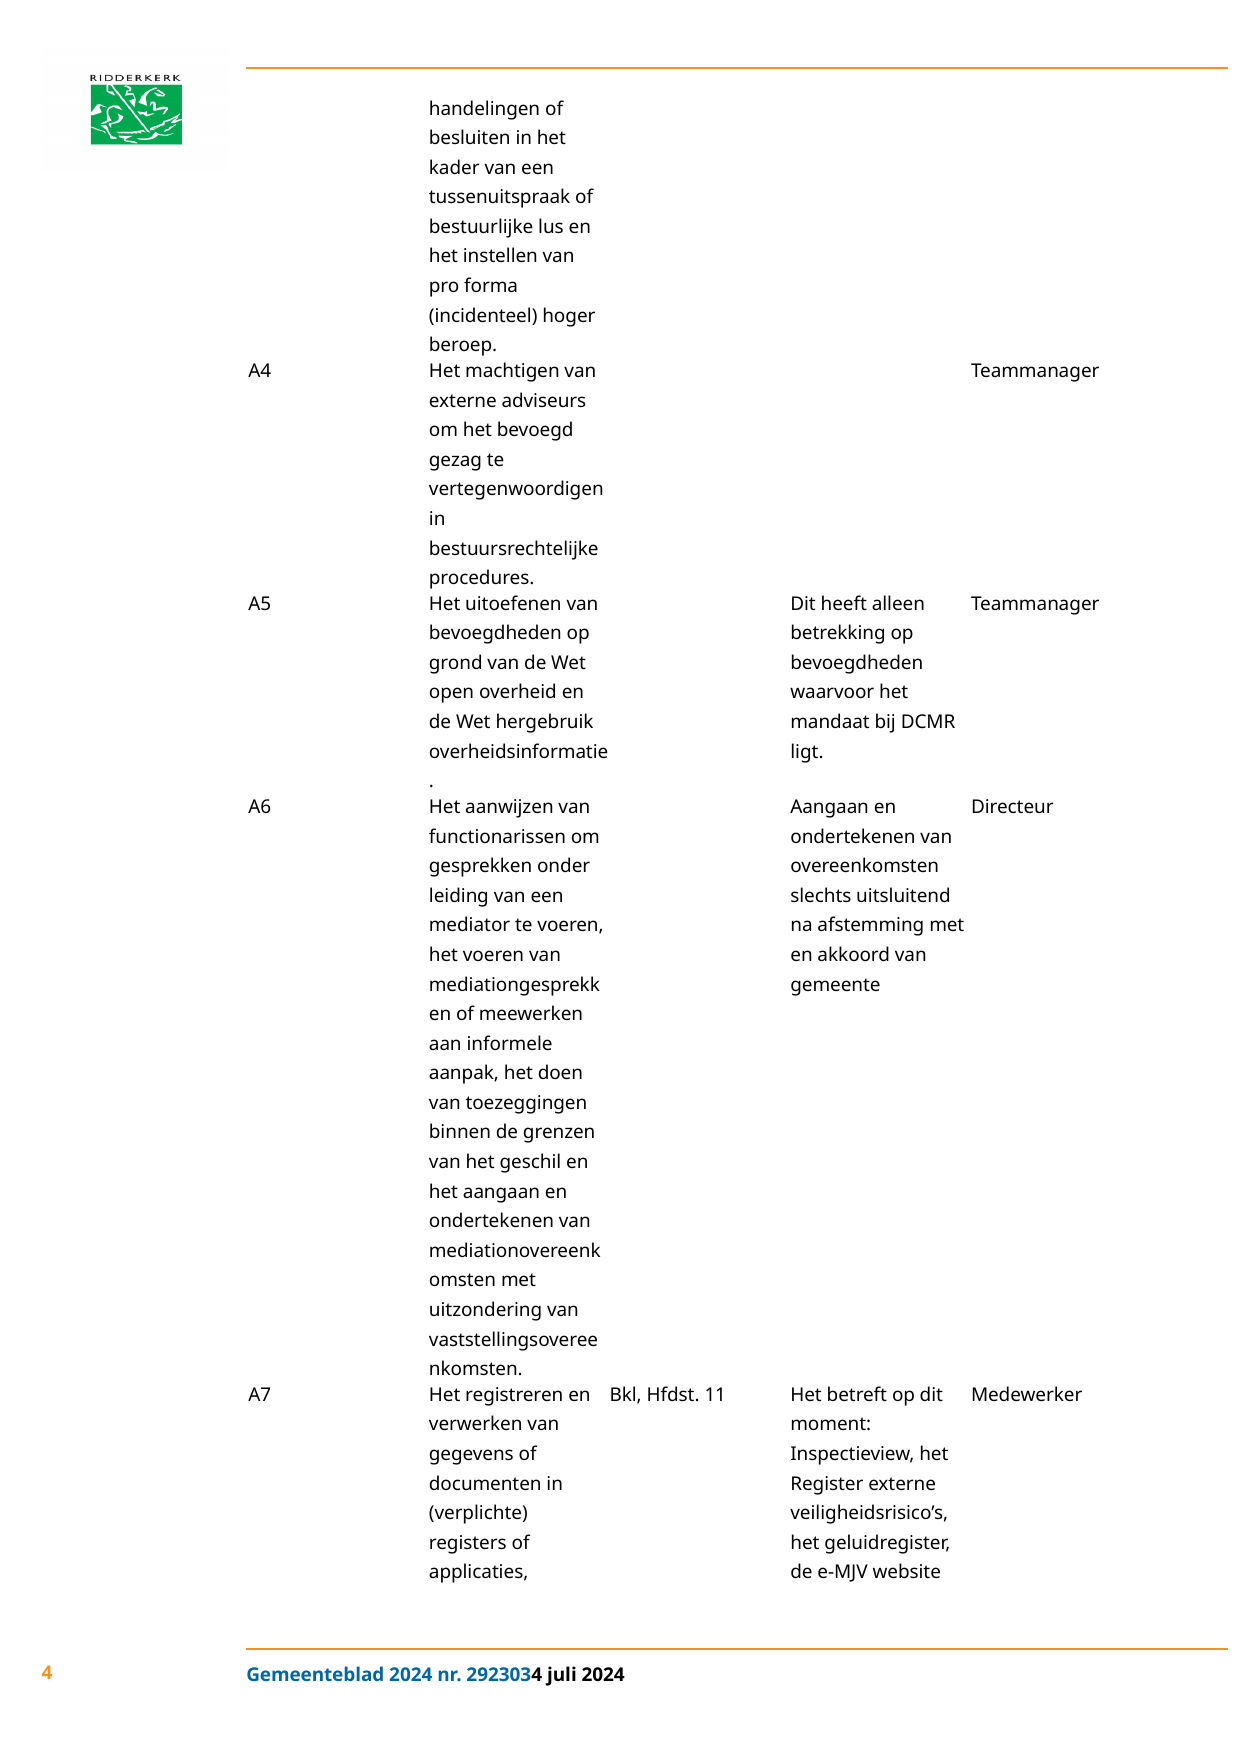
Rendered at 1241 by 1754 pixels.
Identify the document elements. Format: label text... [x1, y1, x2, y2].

table_cell [609, 590, 790, 793]
table_cell [609, 793, 790, 1381]
table_cell handelingen of besluiten in het kader van een tussenuitspraak of bestuurlijke lus en het instellen van pro forma (incidenteel) hoger beroep. [429, 95, 609, 357]
table_cell Het uitoefenen van bevoegdheden op grond van de Wet open overheid en de Wet hergebruik overheidsinformatie. [429, 590, 609, 793]
table_cell Het registreren en verwerken van gegevens of documenten in (verplichte) registers of applicaties, [429, 1381, 609, 1584]
table_cell A5 [248, 590, 429, 793]
table_cell Medewerker [971, 1381, 1152, 1584]
table_cell A7 [248, 1381, 429, 1584]
table_cell Bkl, Hfdst. 11 [609, 1381, 790, 1584]
table_cell [609, 95, 790, 357]
table_cell Het betreft op dit moment: Inspectieview, het Register externe veiligheidsrisico’s, het geluidregister, de e-MJV website [790, 1381, 971, 1584]
table_cell [790, 95, 971, 357]
table_cell A4 [248, 357, 429, 590]
table_cell [971, 95, 1152, 357]
table_cell Het aanwijzen van functionarissen om gesprekken onder leiding van een mediator te voeren, het voeren van mediationgesprekken of meewerken aan informele aanpak, het doen van toezeggingen binnen de grenzen van het geschil en het aangaan en ondertekenen van mediationovereenkomsten met uitzondering van vaststellingsovereenkomsten. [429, 793, 609, 1381]
table_cell Teammanager [971, 357, 1152, 590]
table_cell Het machtigen van externe adviseurs om het bevoegd gezag te vertegenwoordigen in bestuursrechtelijke procedures. [429, 357, 609, 590]
table_cell [248, 95, 429, 357]
table_cell Directeur [971, 793, 1152, 1381]
table_cell Teammanager [971, 590, 1152, 793]
table_cell Dit heeft alleen betrekking op bevoegdheden waarvoor het mandaat bij DCMR ligt. [790, 590, 971, 793]
table_cell [609, 357, 790, 590]
table_cell A6 [248, 793, 429, 1381]
table_cell [790, 357, 971, 590]
picture [41, 47, 231, 172]
table_cell Aangaan en ondertekenen van overeenkomsten slechts uitsluitend na afstemming met en akkoord van gemeente [790, 793, 971, 1381]
